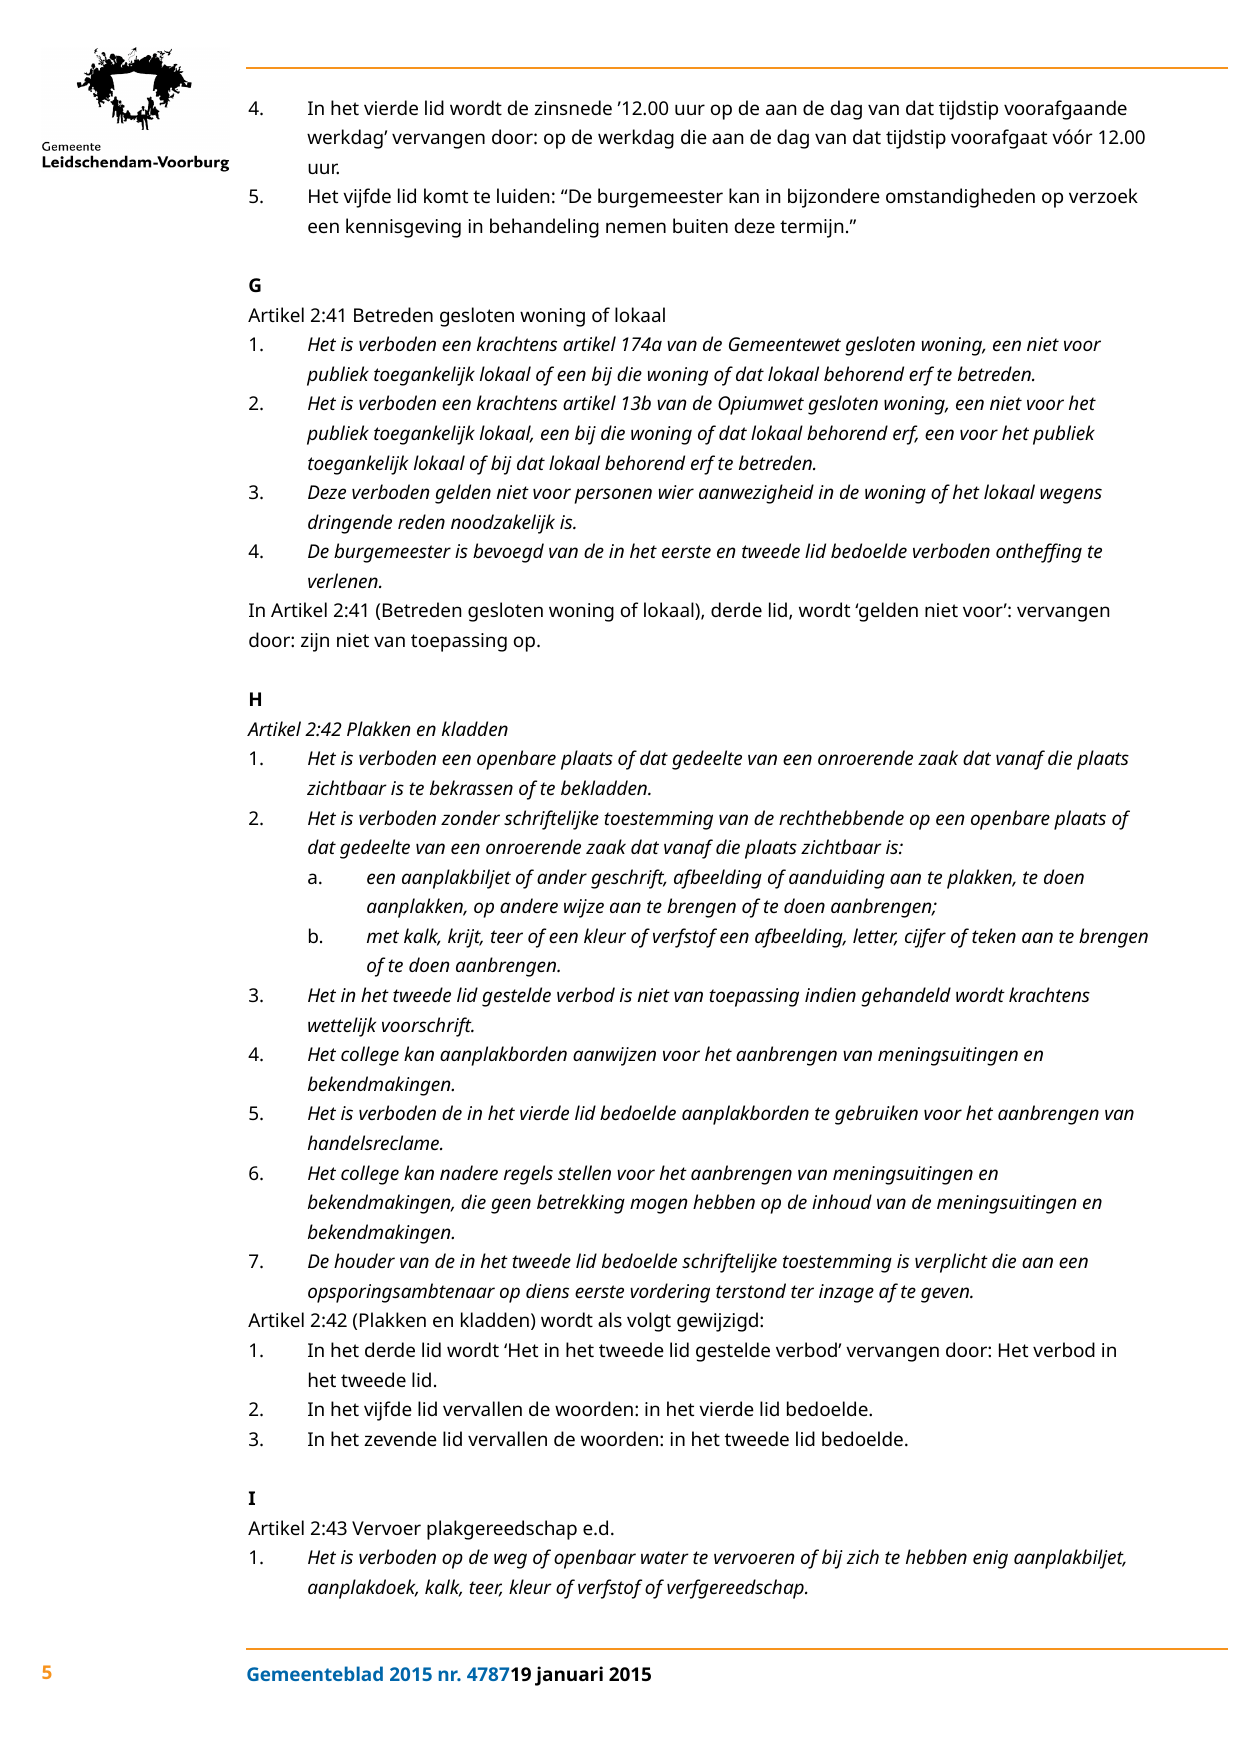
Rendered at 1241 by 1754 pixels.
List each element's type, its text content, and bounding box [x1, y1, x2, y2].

list Het is verboden zonder schriftelijke toestemming van de rechthebbende op een openbare plaats of dat gedeelte van een onroerende zaak dat vanaf die plaats zichtbaar is: [248, 805, 1152, 860]
list Het is verboden een krachtens artikel 13b van de Opiumwet gesloten woning, een niet voor het publiek toegankelijk lokaal, een bij die woning of dat lokaal behorend erf, een voor het publiek toegankelijk lokaal of bij dat lokaal behorend erf te betreden. [248, 391, 1152, 476]
list Het is verboden een openbare plaats of dat gedeelte van een onroerende zaak dat vanaf die plaats zichtbaar is te bekrassen of te bekladden. [248, 746, 1152, 801]
list Het in het tweede lid gestelde verbod is niet van toepassing indien gehandeld wordt krachtens wettelijk voorschrift. [248, 982, 1152, 1038]
list Het is verboden de in het vierde lid bedoelde aanplakborden te gebruiken voor het aanbrengen van handelsreclame. [248, 1101, 1152, 1156]
list In het vierde lid wordt de zinsnede ’12.00 uur op de aan de dag van dat tijdstip voorafgaande werkdag’ vervangen door: op de werkdag die aan de dag van dat tijdstip voorafgaat vóór 12.00 uur. [248, 95, 1152, 180]
text Artikel 2:41 Betreden gesloten woning of lokaal [248, 302, 1152, 328]
list Het is verboden op de weg of openbaar water te vervoeren of bij zich te hebben enig aanplakbiljet, aanplakdoek, kalk, teer, kleur of verfstof of verfgereedschap. [248, 1544, 1152, 1600]
list De burgemeester is bevoegd van de in het eerste en tweede lid bedoelde verboden ontheffing te verlenen. [248, 538, 1152, 594]
text H [248, 686, 1152, 712]
list De houder van de in het tweede lid bedoelde schriftelijke toestemming is verplicht die aan een opsporingsambtenaar op diens eerste vordering terstond ter inzage af te geven. [248, 1248, 1152, 1304]
list Het college kan nadere regels stellen voor het aanbrengen van meningsuitingen en bekendmakingen, die geen betrekking mogen hebben op de inhoud van de meningsuitingen en bekendmakingen. [248, 1160, 1152, 1245]
list een aanplakbiljet of ander geschrift, afbeelding of aanduiding aan te plakken, te doen aanplakken, op andere wijze aan te brengen of te doen aanbrengen; [307, 864, 1152, 919]
text Artikel 2:42 (Plakken en kladden) wordt als volgt gewijzigd: [248, 1308, 1152, 1333]
text In Artikel 2:41 (Betreden gesloten woning of lokaal), derde lid, wordt ‘gelden niet voor’: vervangen door: zijn niet van toepassing op. [248, 598, 1152, 653]
list met kalk, krijt, teer of een kleur of verfstof een afbeelding, letter, cijfer of teken aan te brengen of te doen aanbrengen. [307, 923, 1152, 978]
text I [248, 1485, 1152, 1511]
text Artikel 2:43 Vervoer plakgereedschap e.d. [248, 1515, 1152, 1541]
list In het zevende lid vervallen de woorden: in het tweede lid bedoelde. [248, 1426, 1152, 1452]
list In het derde lid wordt ‘Het in het tweede lid gestelde verbod’ vervangen door: Het verbod in het tweede lid. [248, 1337, 1152, 1393]
list In het vijfde lid vervallen de woorden: in het vierde lid bedoelde. [248, 1396, 1152, 1422]
text Artikel 2:42 Plakken en kladden [248, 716, 1152, 742]
list Het vijfde lid komt te luiden: “De burgemeester kan in bijzondere omstandigheden op verzoek een kennisgeving in behandeling nemen buiten deze termijn.” [248, 183, 1152, 239]
list Deze verboden gelden niet voor personen wier aanwezigheid in de woning of het lokaal wegens dringende reden noodzakelijk is. [248, 479, 1152, 535]
list Het college kan aanplakborden aanwijzen voor het aanbrengen van meningsuitingen en bekendmakingen. [248, 1041, 1152, 1097]
picture [41, 47, 231, 172]
text G [248, 272, 1152, 298]
list Het is verboden een krachtens artikel 174a van de Gemeentewet gesloten woning, een niet voor publiek toegankelijk lokaal of een bij die woning of dat lokaal behorend erf te betreden. [248, 331, 1152, 387]
